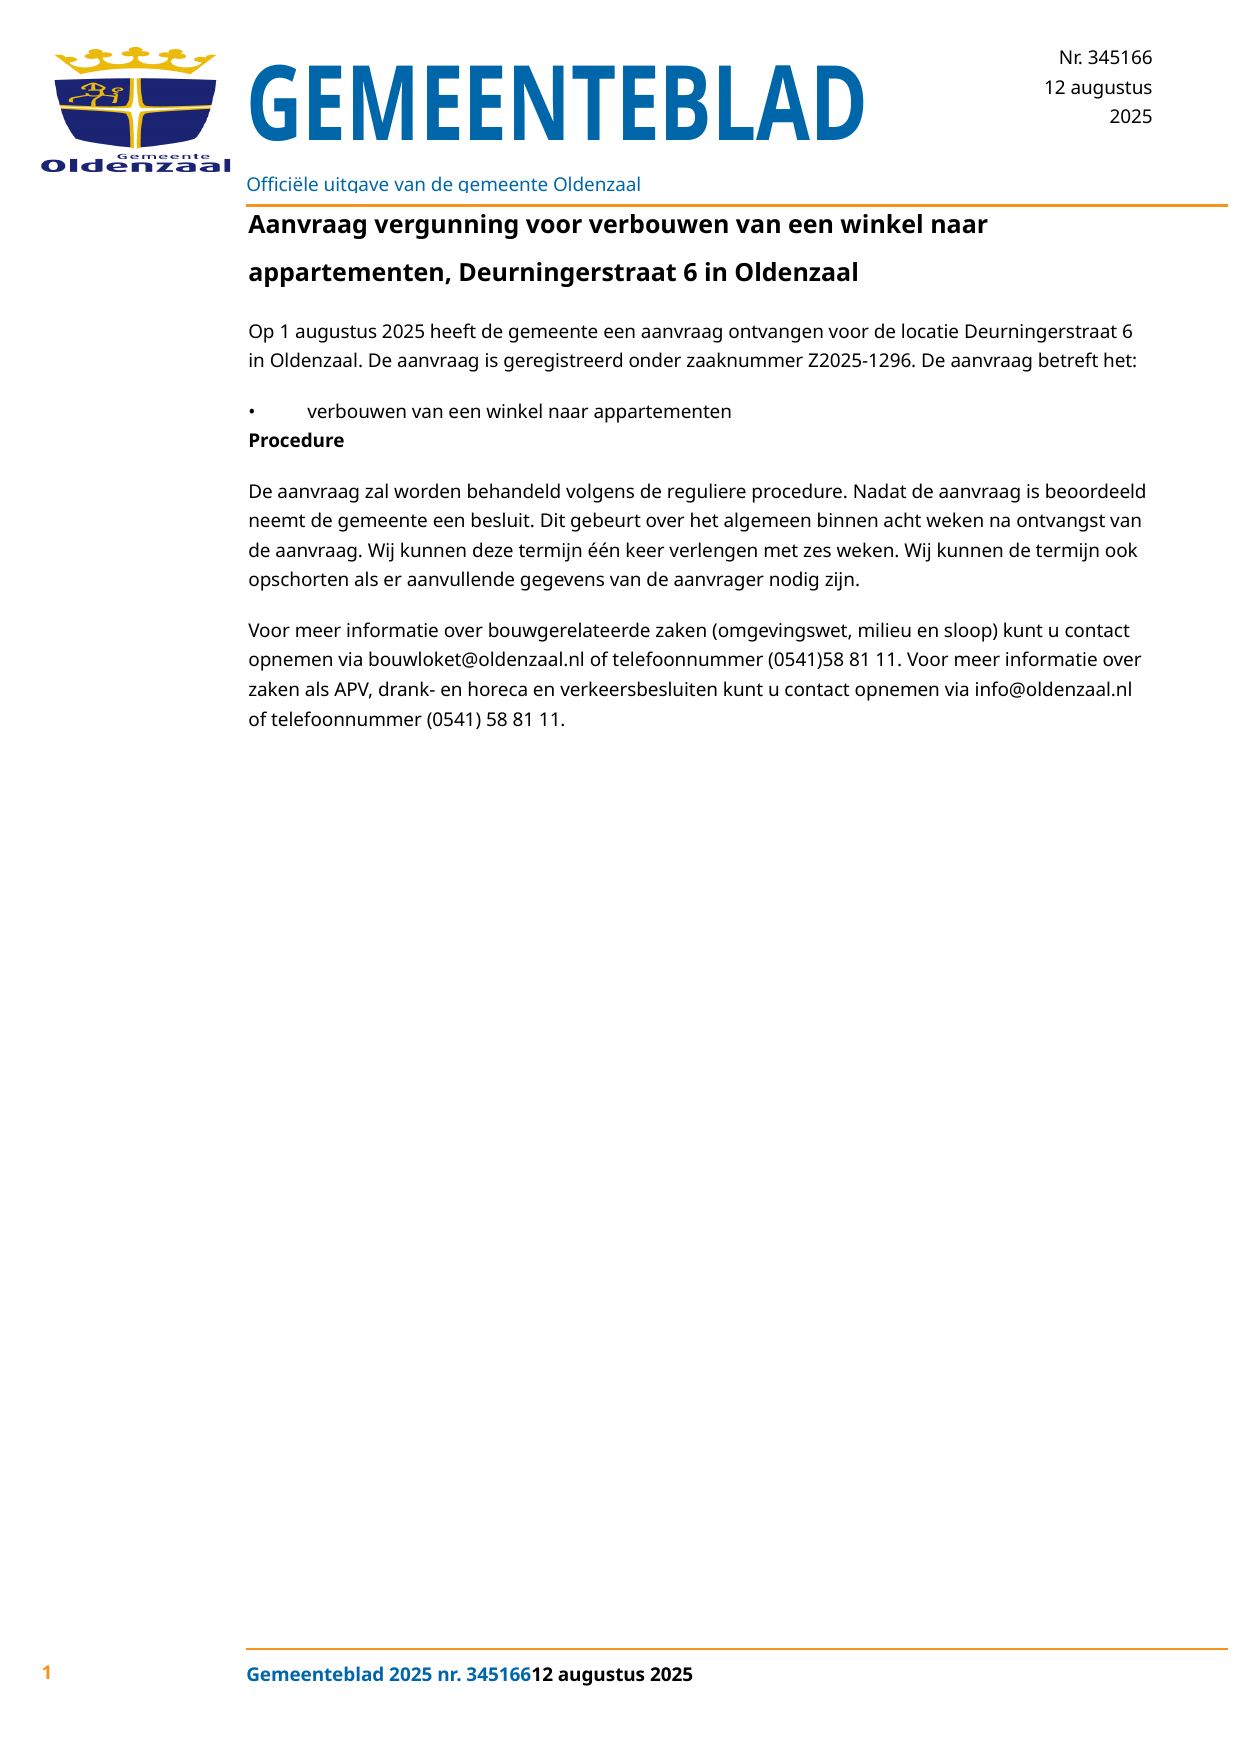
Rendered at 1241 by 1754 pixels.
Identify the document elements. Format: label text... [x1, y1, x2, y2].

text Voor meer informatie over bouwgerelateerde zaken (omgevingswet, milieu en sloop) kunt u contact opnemen via bouwloket@oldenzaal.nl of telefoonnummer (0541)58 81 11. Voor meer informatie over zaken als APV, drank- en horeca en verkeersbesluiten kunt u contact opnemen via info@oldenzaal.nl of telefoonnummer (0541) 58 81 11. [248, 617, 1152, 732]
text Procedure [248, 427, 1152, 453]
text Op 1 augustus 2025 heeft de gemeente een aanvraag ontvangen voor de locatie Deurningerstraat 6 in Oldenzaal. De aanvraag is geregistreerd onder zaaknummer Z2025-1296. De aanvraag betreft het: [248, 318, 1152, 373]
picture [41, 47, 231, 172]
text De aanvraag zal worden behandeld volgens de reguliere procedure. Nadat de aanvraag is beoordeeld neemt de gemeente een besluit. Dit gebeurt over het algemeen binnen acht weken na ontvangst van de aanvraag. Wij kunnen deze termijn één keer verlengen met zes weken. Wij kunnen de termijn ook opschorten als er aanvullende gegevens van de aanvrager nodig zijn. [248, 478, 1152, 592]
list verbouwen van een winkel naar appartementen [248, 398, 1152, 424]
text Aanvraag vergunning voor verbouwen van een winkel naar appartementen, Deurningerstraat 6 in Oldenzaal [248, 207, 1152, 288]
